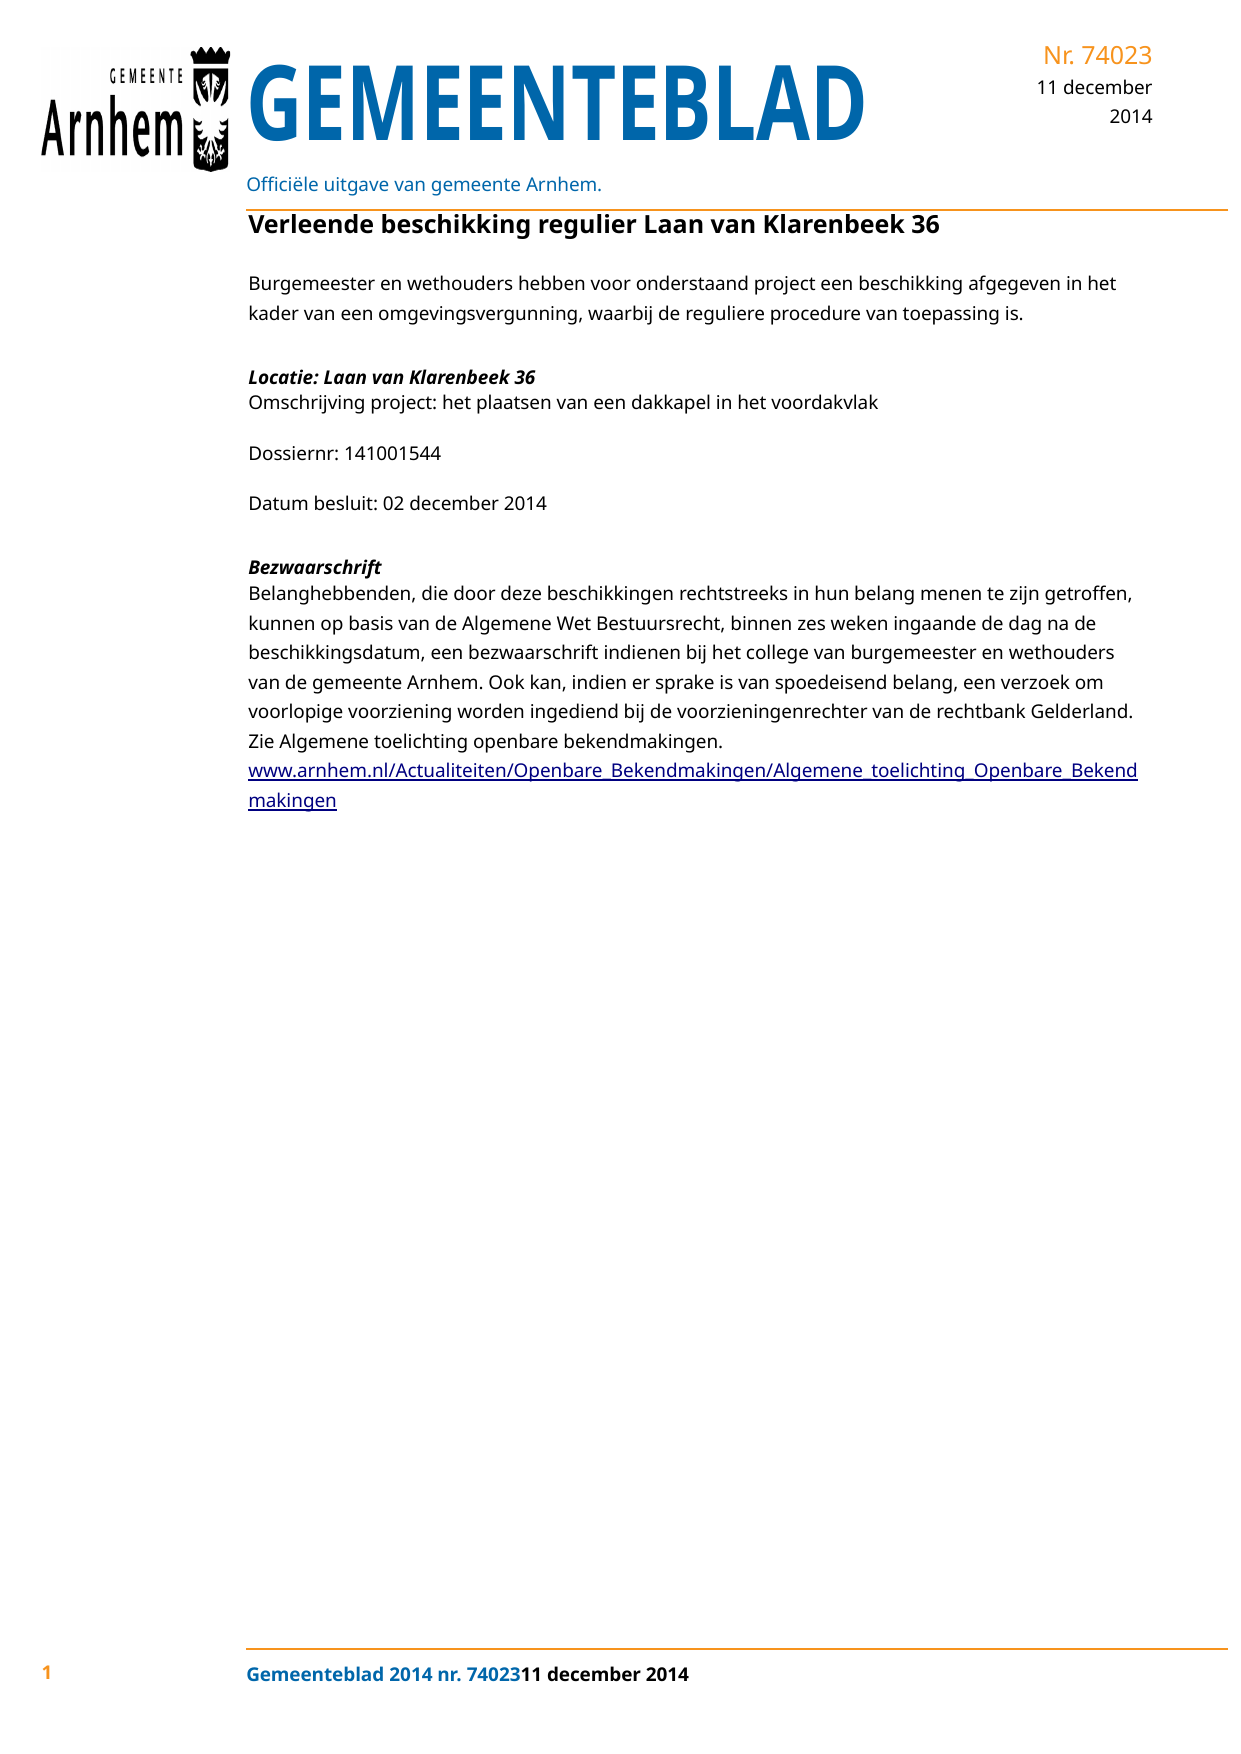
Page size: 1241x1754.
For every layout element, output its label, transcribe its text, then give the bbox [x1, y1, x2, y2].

text Bezwaarschrift [248, 554, 1152, 580]
picture [41, 47, 231, 172]
text Belanghebbenden, die door deze beschikkingen rechtstreeks in hun belang menen te zijn getroffen, kunnen op basis van de Algemene Wet Bestuursrecht, binnen zes weken ingaande de dag na de beschikkingsdatum, een bezwaarschrift indienen bij het college van burgemeester en wethouders van de gemeente Arnhem. Ook kan, indien er sprake is van spoedeisend belang, een verzoek om voorlopige voorziening worden ingediend bij de voorzieningenrechter van de rechtbank Gelderland. Zie Algemene toelichting openbare bekendmakingen. www.arnhem.nl/Actualiteiten/Openbare_Bekendmakingen/Algemene_toelichting_Openbare_Bekendmakingen [248, 580, 1152, 813]
text Locatie: Laan van Klarenbeek 36 [248, 364, 1152, 389]
text Datum besluit: 02 december 2014 [248, 490, 1152, 516]
text Omschrijving project: het plaatsen van een dakkapel in het voordakvlak [248, 389, 1152, 415]
text Verleende beschikking regulier Laan van Klarenbeek 36 [248, 211, 1152, 241]
text Dossiernr: 141001544 [248, 440, 1152, 466]
text Burgemeester en wethouders hebben voor onderstaand project een beschikking afgegeven in het kader van een omgevingsvergunning, waarbij de reguliere procedure van toepassing is. [248, 270, 1152, 326]
